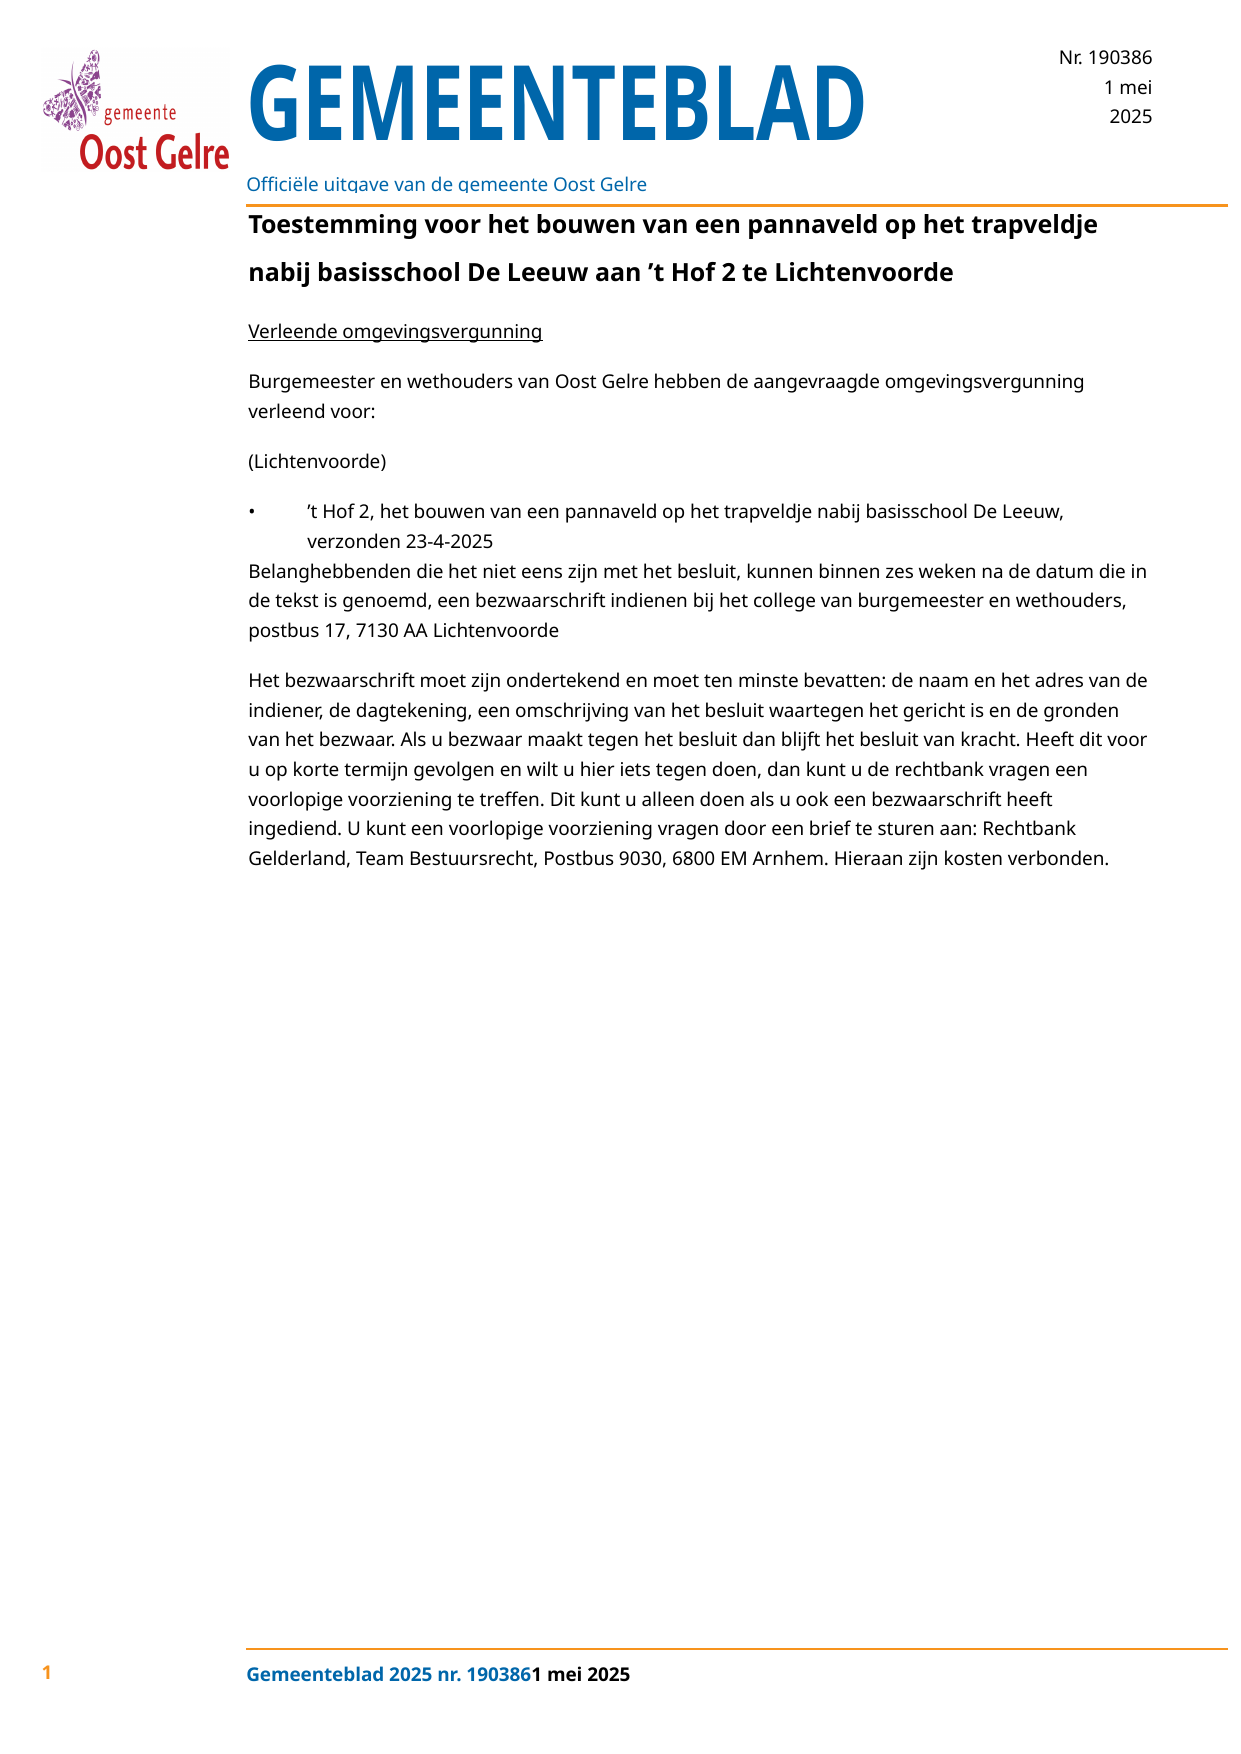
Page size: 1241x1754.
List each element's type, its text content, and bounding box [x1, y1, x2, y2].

text Toestemming voor het bouwen van een pannaveld op het trapveldje nabij basisschool De Leeuw aan ’t Hof 2 te Lichtenvoorde [248, 207, 1152, 288]
text (Lichtenvoorde) [248, 448, 1152, 474]
text Het bezwaarschrift moet zijn ondertekend en moet ten minste bevatten: de naam en het adres van de indiener, de dagtekening, een omschrijving van het besluit waartegen het gericht is en de gronden van het bezwaar. Als u bezwaar maakt tegen het besluit dan blijft het besluit van kracht. Heeft dit voor u op korte termijn gevolgen en wilt u hier iets tegen doen, dan kunt u de rechtbank vragen een voorlopige voorziening te treffen. Dit kunt u alleen doen als u ook een bezwaarschrift heeft ingediend. U kunt een voorlopige voorziening vragen door een brief te sturen aan: Rechtbank Gelderland, Team Bestuursrecht, Postbus 9030, 6800 EM Arnhem. Hieraan zijn kosten verbonden. [248, 667, 1152, 871]
text Burgemeester en wethouders van Oost Gelre hebben de aangevraagde omgevingsvergunning verleend voor: [248, 368, 1152, 424]
text Belanghebbenden die het niet eens zijn met het besluit, kunnen binnen zes weken na de datum die in de tekst is genoemd, een bezwaarschrift indienen bij het college van burgemeester en wethouders, postbus 17, 7130 AA Lichtenvoorde [248, 558, 1152, 643]
list ’t Hof 2, het bouwen van een pannaveld op het trapveldje nabij basisschool De Leeuw, verzonden 23-4-2025 [248, 499, 1152, 554]
picture [41, 47, 231, 172]
text Verleende omgevingsvergunning [248, 318, 1152, 344]
